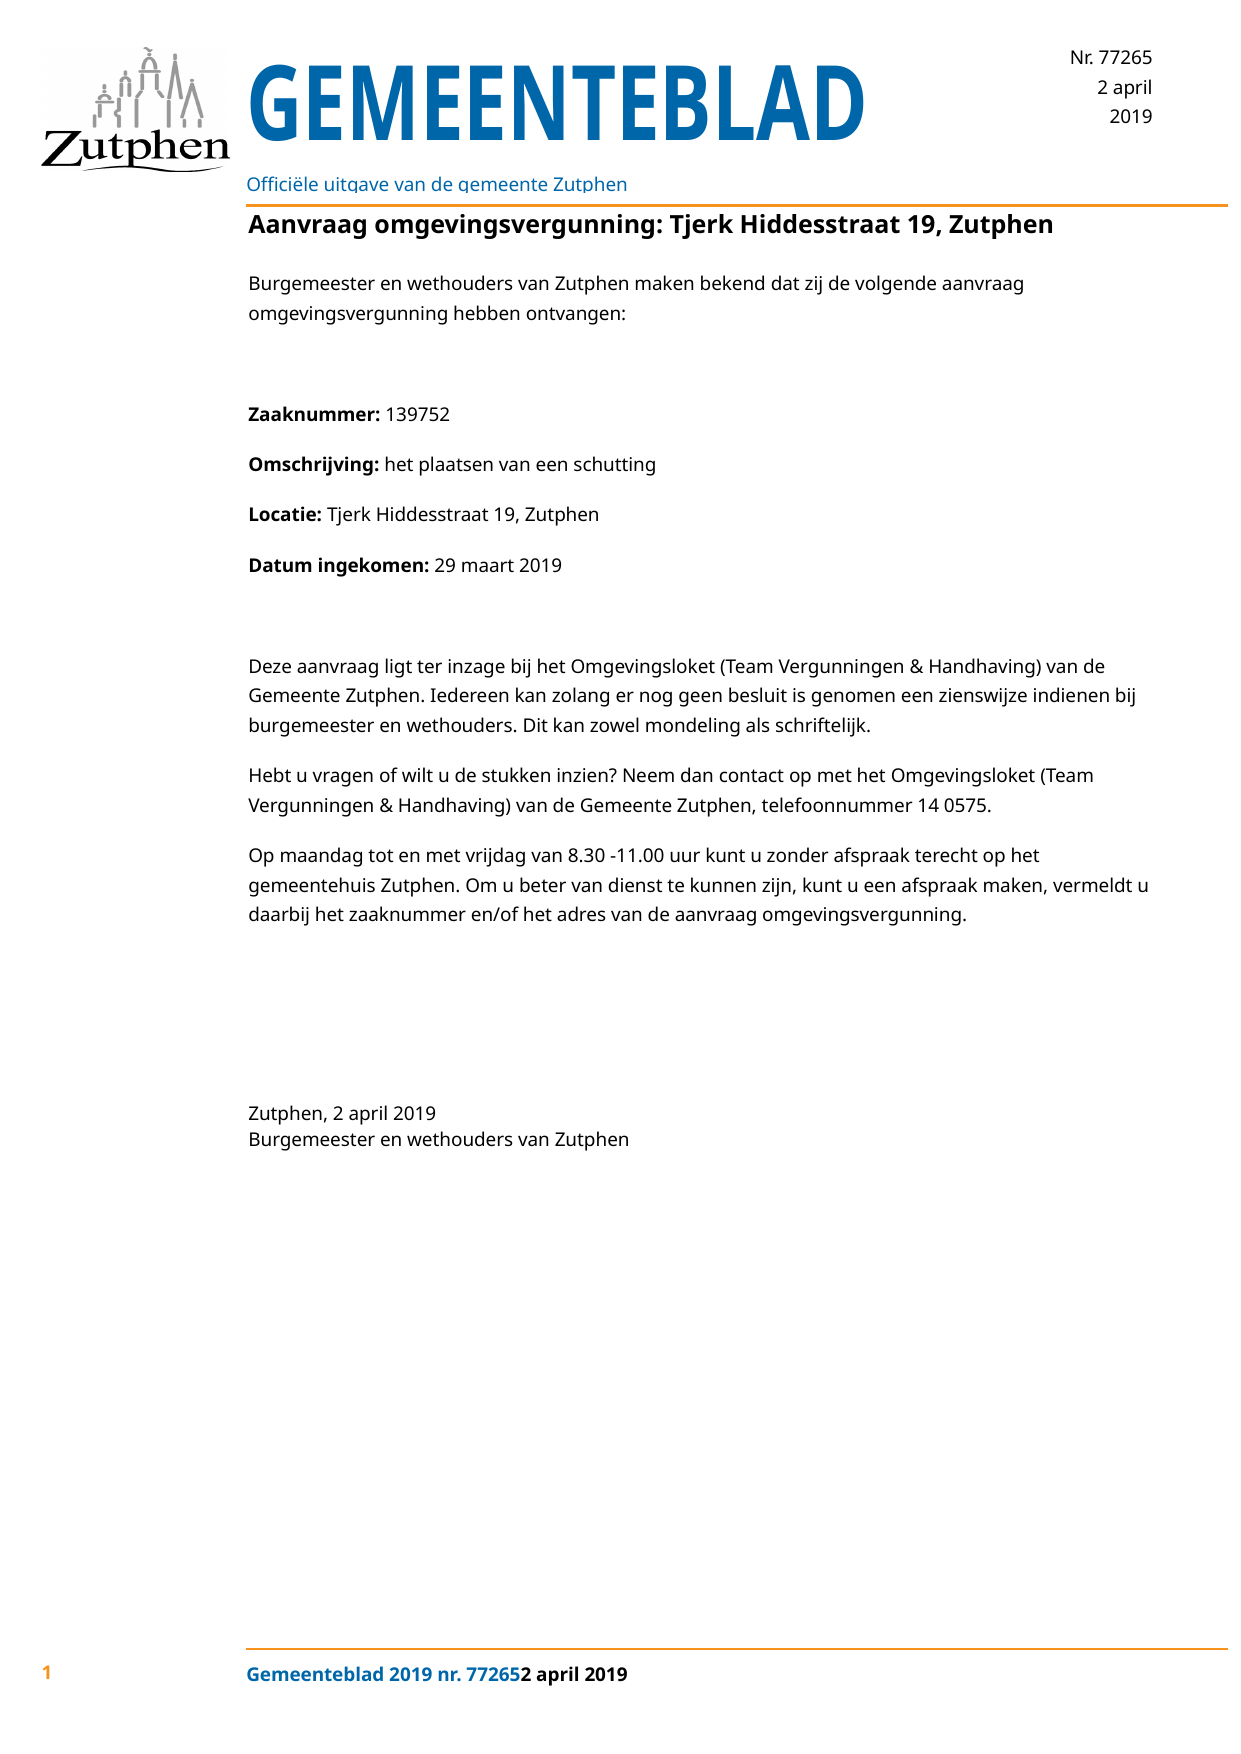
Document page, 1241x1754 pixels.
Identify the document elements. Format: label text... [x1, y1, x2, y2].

text Zutphen, 2 april 2019 [248, 1101, 1152, 1126]
text Datum ingekomen: 29 maart 2019 [248, 552, 1152, 578]
text Omschrijving: het plaatsen van een schutting [248, 451, 1152, 477]
text Zaaknummer: 139752 [248, 401, 1152, 426]
text Burgemeester en wethouders van Zutphen maken bekend dat zij de volgende aanvraag omgevingsvergunning hebben ontvangen: [248, 270, 1152, 326]
text Locatie: Tjerk Hiddesstraat 19, Zutphen [248, 502, 1152, 527]
text Deze aanvraag ligt ter inzage bij het Omgevingsloket (Team Vergunningen & Handhaving) van de Gemeente Zutphen. Iedereen kan zolang er nog geen besluit is genomen een zienswijze indienen bij burgemeester en wethouders. Dit kan zowel mondeling als schriftelijk. [248, 653, 1152, 738]
text Aanvraag omgevingsvergunning: Tjerk Hiddesstraat 19, Zutphen [248, 207, 1152, 241]
text Op maandag tot en met vrijdag van 8.30 -11.00 uur kunt u zonder afspraak terecht op het gemeentehuis Zutphen. Om u beter van dienst te kunnen zijn, kunt u een afspraak maken, vermeldt u daarbij het zaaknummer en/of het adres van de aanvraag omgevingsvergunning. [248, 842, 1152, 927]
text Burgemeester en wethouders van Zutphen [248, 1126, 1152, 1152]
text Hebt u vragen of wilt u de stukken inzien? Neem dan contact op met het Omgevingsloket (Team Vergunningen & Handhaving) van de Gemeente Zutphen, telefoonnummer 14 0575. [248, 762, 1152, 818]
picture [41, 47, 231, 172]
